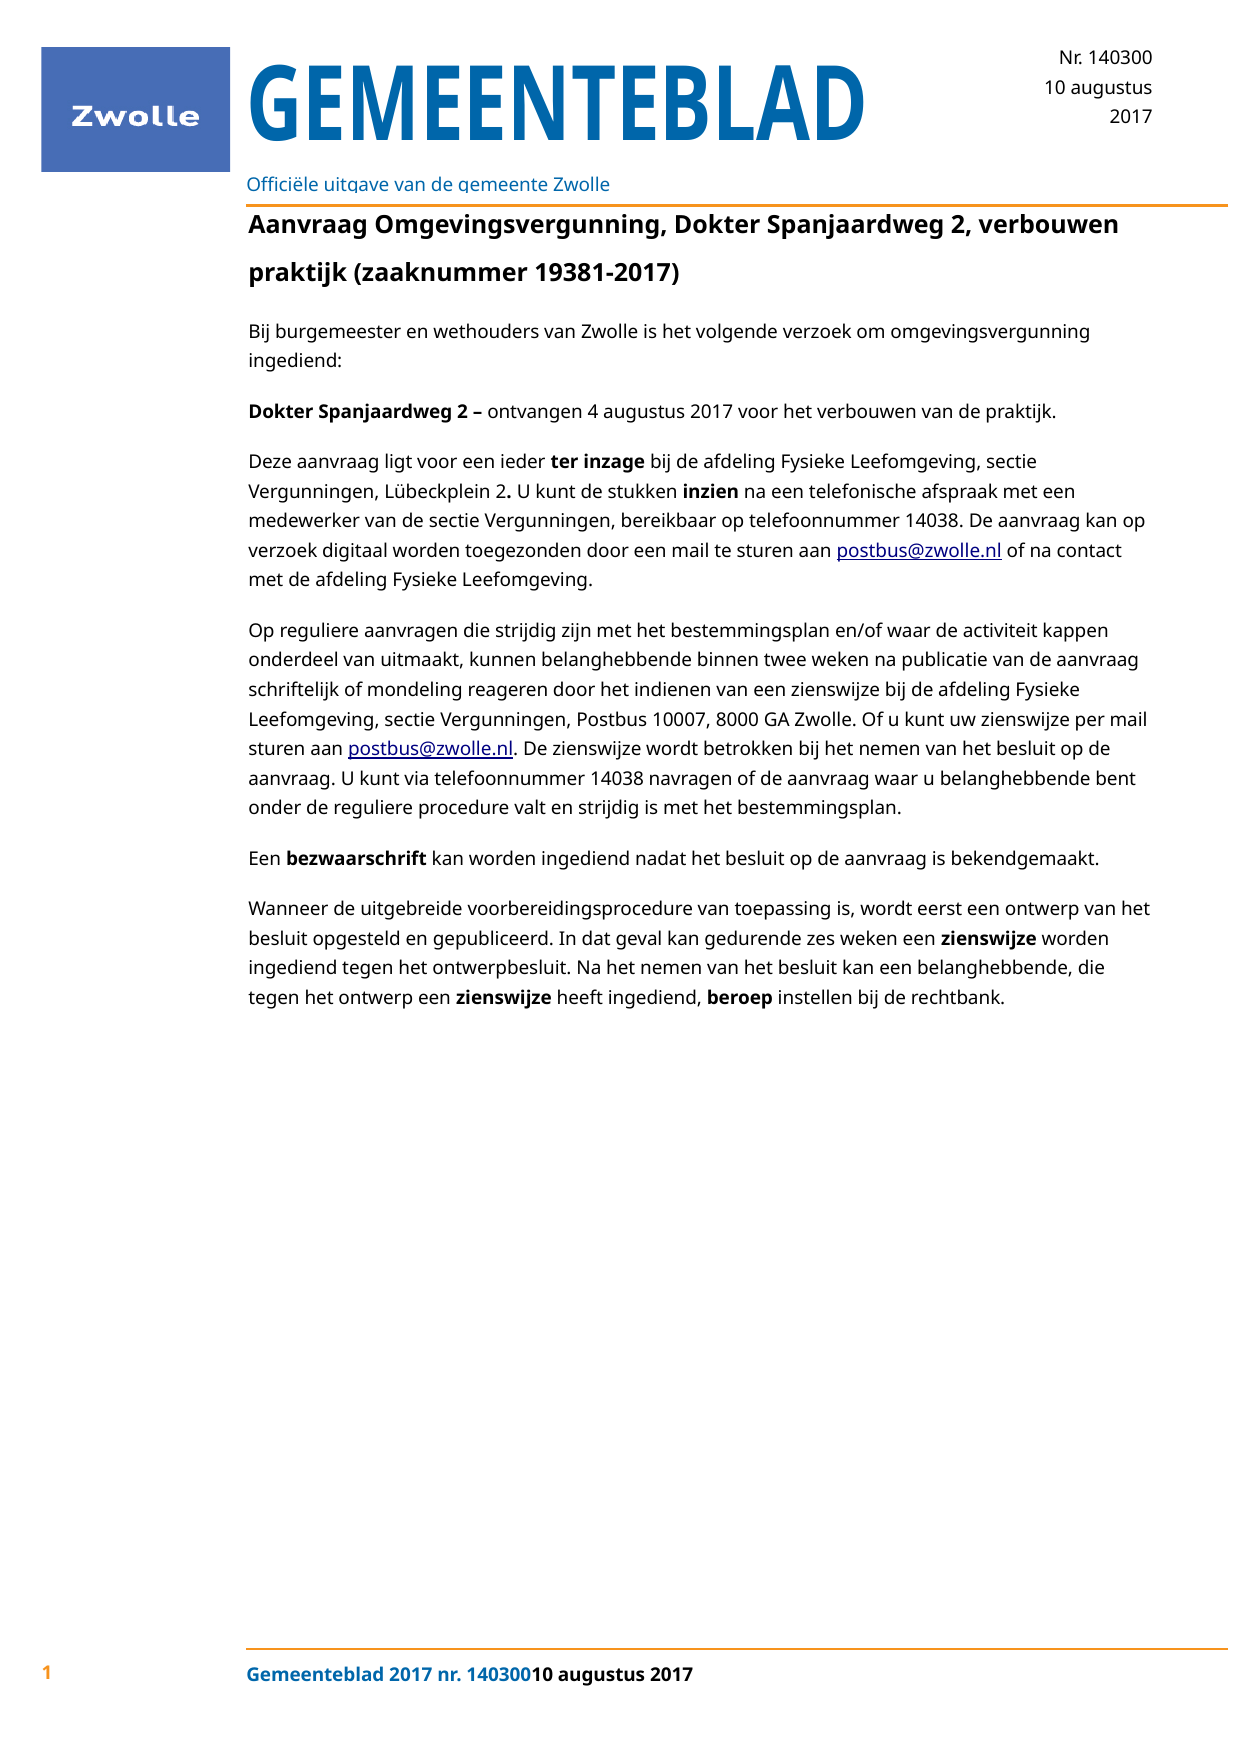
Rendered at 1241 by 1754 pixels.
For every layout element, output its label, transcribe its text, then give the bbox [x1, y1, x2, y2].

text Dokter Spanjaardweg 2 – ontvangen 4 augustus 2017 voor het verbouwen van de praktijk. [248, 398, 1152, 424]
text Op reguliere aanvragen die strijdig zijn met het bestemmingsplan en/of waar de activiteit kappen onderdeel van uitmaakt, kunnen belanghebbende binnen twee weken na publicatie van de aanvraag schriftelijk of mondeling reageren door het indienen van een zienswijze bij de afdeling Fysieke Leefomgeving, sectie Vergunningen, Postbus 10007, 8000 GA Zwolle. Of u kunt uw zienswijze per mail sturen aan postbus@zwolle.nl. De zienswijze wordt betrokken bij het nemen van het besluit op de aanvraag. U kunt via telefoonnummer 14038 navragen of de aanvraag waar u belanghebbende bent onder de reguliere procedure valt en strijdig is met het bestemmingsplan. [248, 617, 1152, 820]
picture [41, 47, 231, 172]
text Een bezwaarschrift kan worden ingediend nadat het besluit op de aanvraag is bekendgemaakt. [248, 845, 1152, 871]
text Deze aanvraag ligt voor een ieder ter inzage bij de afdeling Fysieke Leefomgeving, sectie Vergunningen, Lübeckplein 2. U kunt de stukken inzien na een telefonische afspraak met een medewerker van de sectie Vergunningen, bereikbaar op telefoonnummer 14038. De aanvraag kan op verzoek digitaal worden toegezonden door een mail te sturen aan postbus@zwolle.nl of na contact met de afdeling Fysieke Leefomgeving. [248, 448, 1152, 592]
text Wanneer de uitgebreide voorbereidingsprocedure van toepassing is, wordt eerst een ontwerp van het besluit opgesteld en gepubliceerd. In dat geval kan gedurende zes weken een zienswijze worden ingediend tegen het ontwerpbesluit. Na het nemen van het besluit kan een belanghebbende, die tegen het ontwerp een zienswijze heeft ingediend, beroep instellen bij de rechtbank. [248, 895, 1152, 1010]
text Aanvraag Omgevingsvergunning, Dokter Spanjaardweg 2, verbouwen praktijk (zaaknummer 19381-2017) [248, 207, 1152, 288]
text Bij burgemeester en wethouders van Zwolle is het volgende verzoek om omgevingsvergunning ingediend: [248, 318, 1152, 373]
